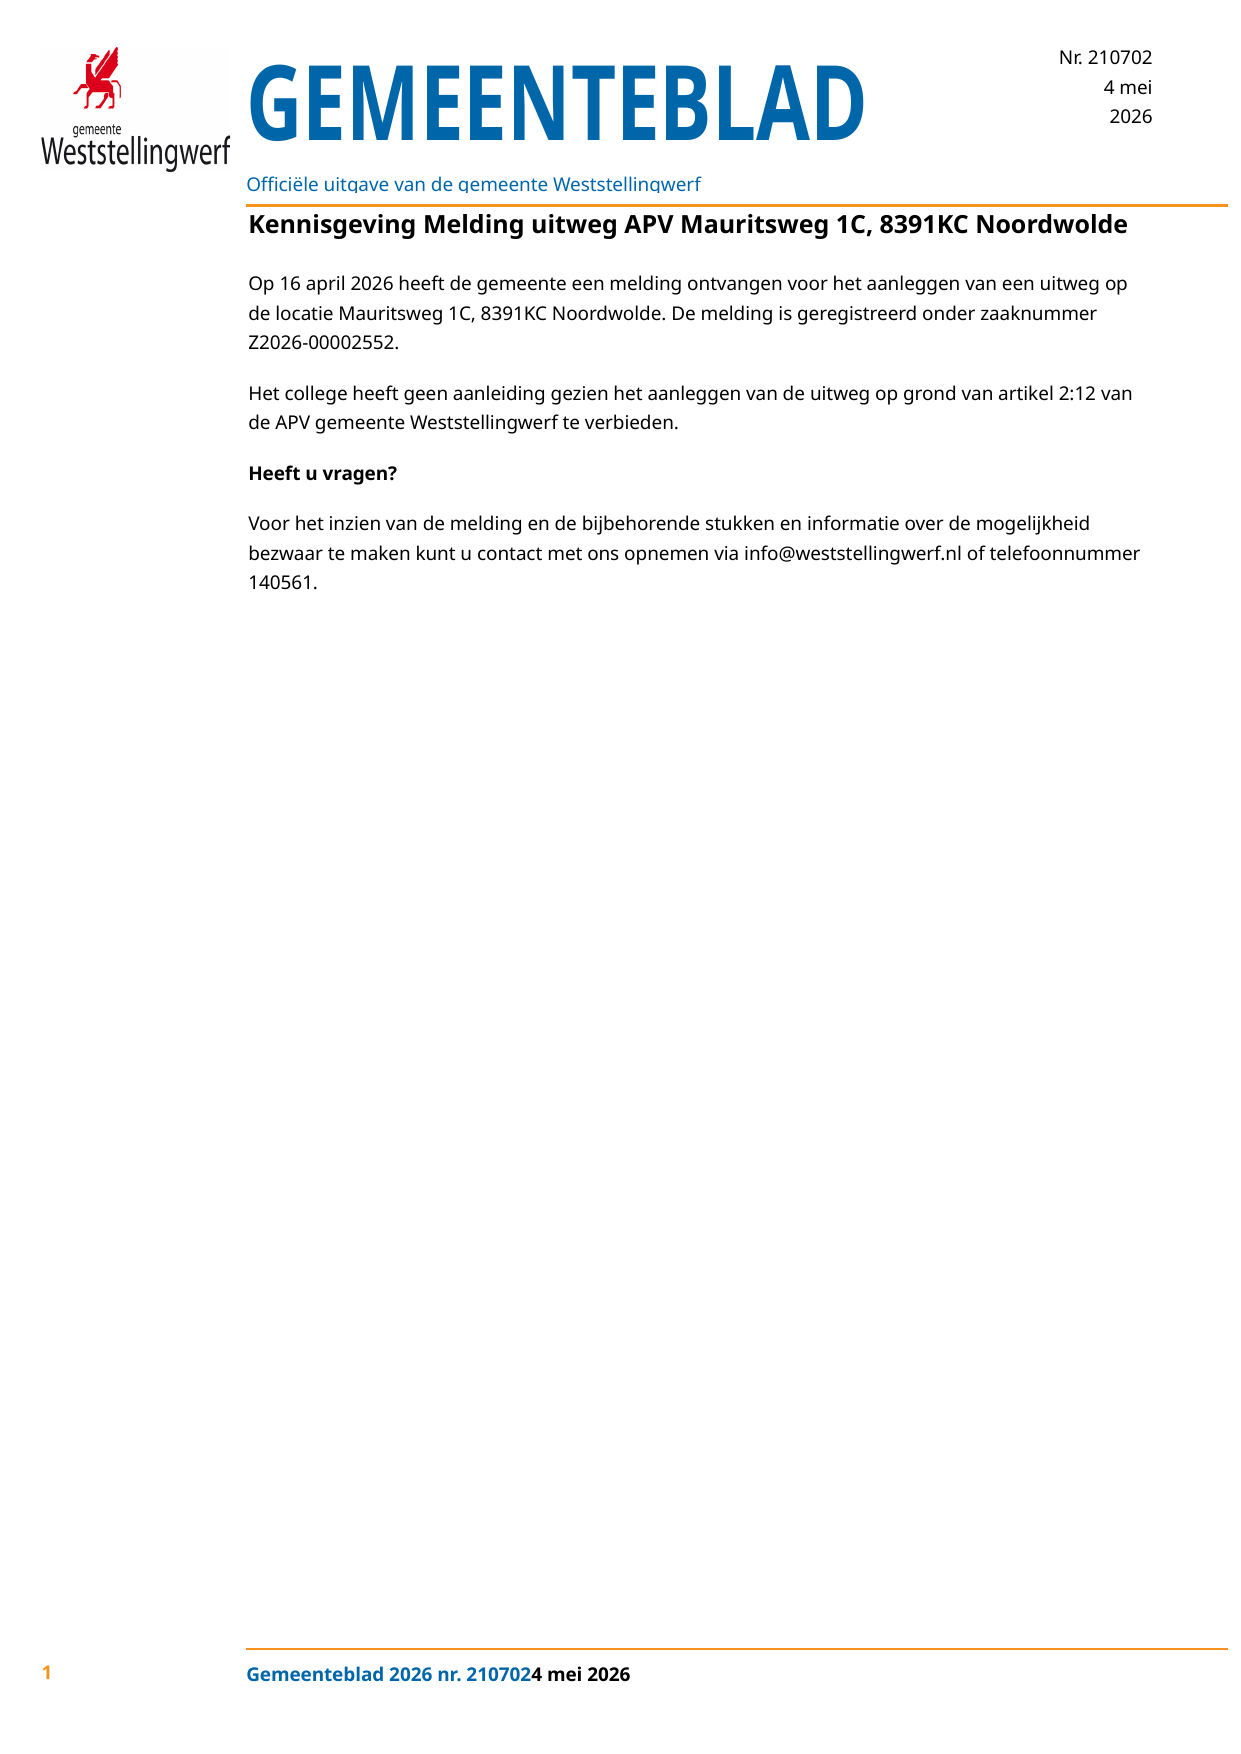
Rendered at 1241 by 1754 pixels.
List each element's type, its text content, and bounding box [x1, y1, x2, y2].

picture [41, 47, 231, 172]
text Kennisgeving Melding uitweg APV Mauritsweg 1C, 8391KC Noordwolde [248, 207, 1152, 241]
text Heeft u vragen? [248, 460, 1152, 486]
text Voor het inzien van de melding en de bijbehorende stukken en informatie over de mogelijkheid bezwaar te maken kunt u contact met ons opnemen via info@weststellingwerf.nl of telefoonnummer 140561. [248, 510, 1152, 595]
text Op 16 april 2026 heeft de gemeente een melding ontvangen voor het aanleggen van een uitweg op de locatie Mauritsweg 1C, 8391KC Noordwolde. De melding is geregistreerd onder zaaknummer Z2026-00002552. [248, 270, 1152, 355]
text Het college heeft geen aanleiding gezien het aanleggen van de uitweg op grond van artikel 2:12 van de APV gemeente Weststellingwerf te verbieden. [248, 380, 1152, 435]
